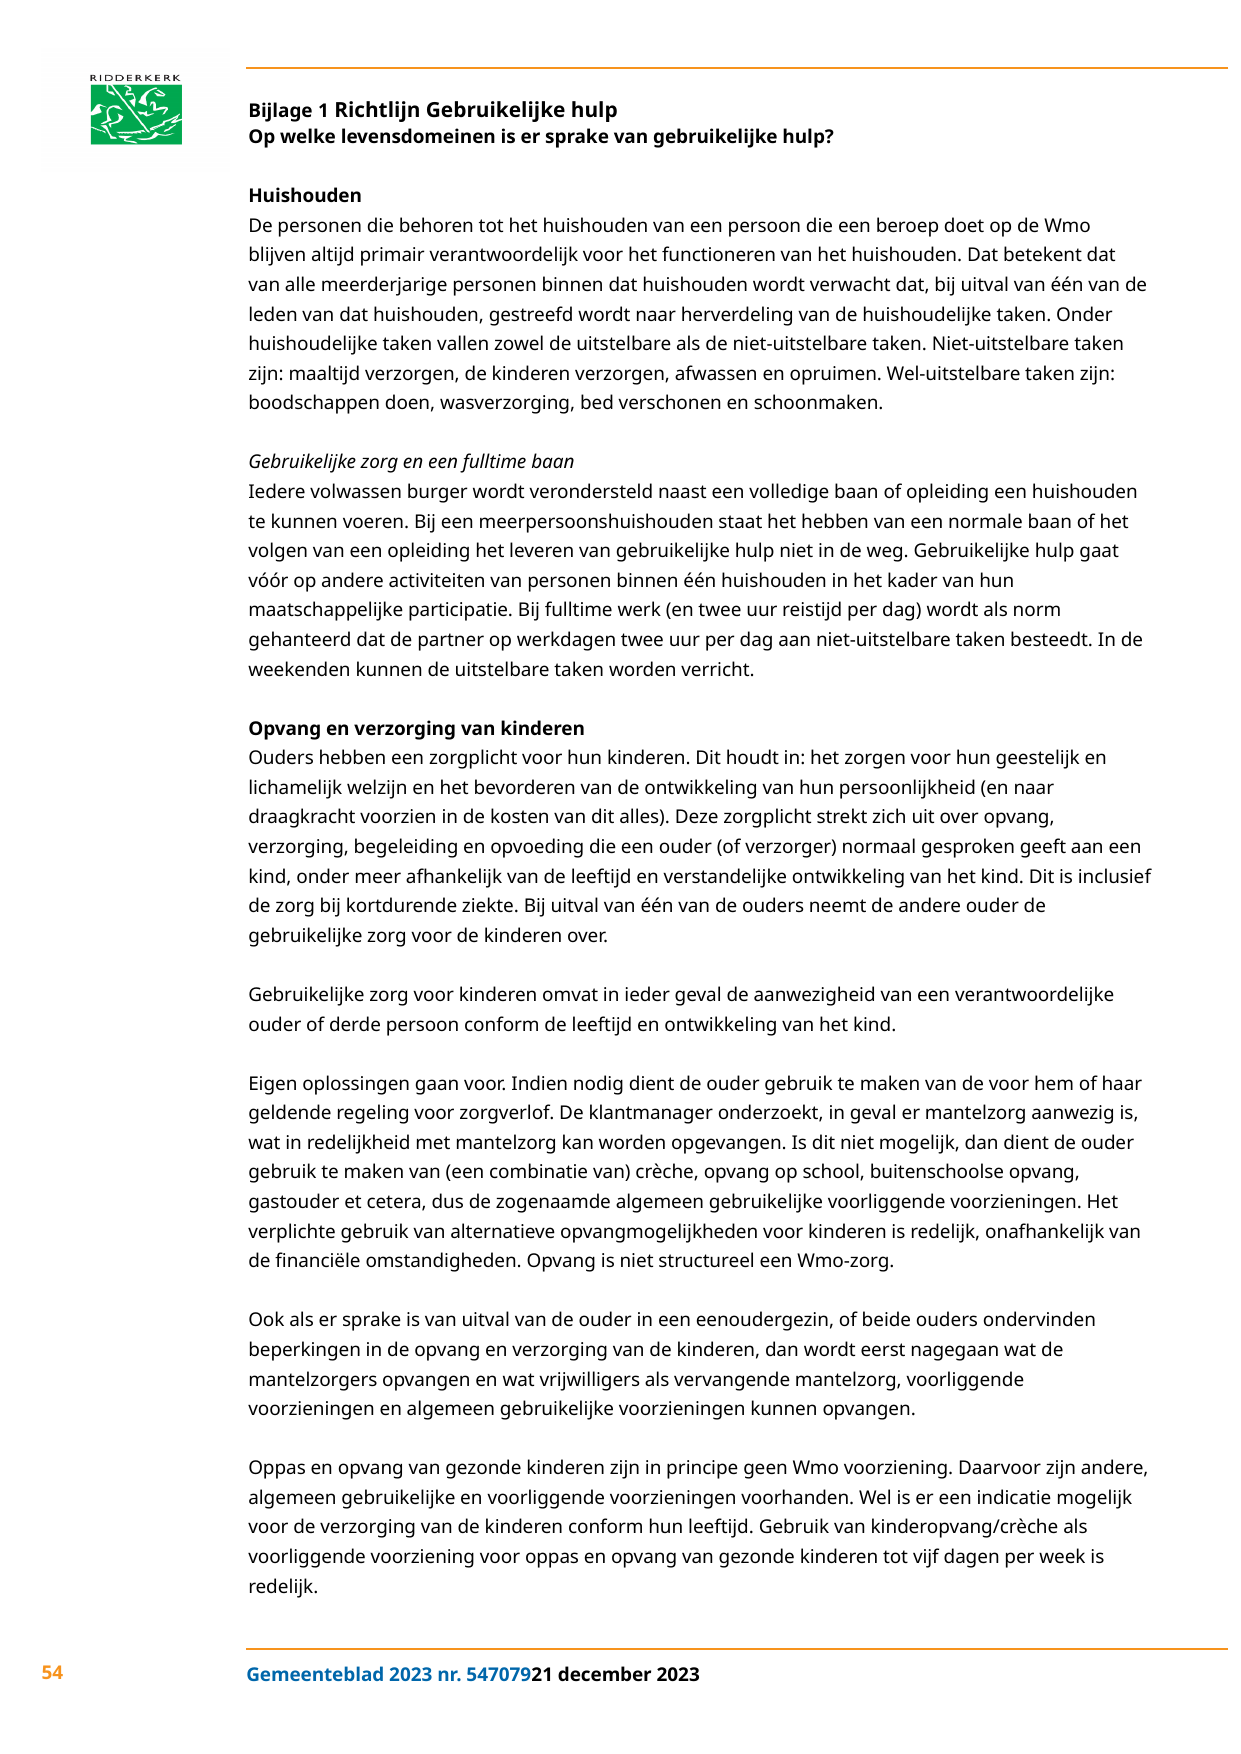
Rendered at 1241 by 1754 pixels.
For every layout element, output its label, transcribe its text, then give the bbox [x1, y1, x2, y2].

text Oppas en opvang van gezonde kinderen zijn in principe geen Wmo voorziening. Daarvoor zijn andere, algemeen gebruikelijke en voorliggende voorzieningen voorhanden. Wel is er een indicatie mogelijk voor de verzorging van de kinderen conform hun leeftijd. Gebruik van kinderopvang/crèche als voorliggende voorziening voor oppas en opvang van gezonde kinderen tot vijf dagen per week is redelijk. [248, 1454, 1152, 1599]
text Op welke levensdomeinen is er sprake van gebruikelijke hulp? [248, 123, 1152, 149]
picture [41, 47, 231, 172]
text Ook als er sprake is van uitval van de ouder in een eenoudergezin, of beide ouders ondervinden beperkingen in de opvang en verzorging van de kinderen, dan wordt eerst nagegaan wat de mantelzorgers opvangen en wat vrijwilligers als vervangende mantelzorg, voorliggende voorzieningen en algemeen gebruikelijke voorzieningen kunnen opvangen. [248, 1307, 1152, 1421]
text Gebruikelijke zorg voor kinderen omvat in ieder geval de aanwezigheid van een verantwoordelijke ouder of derde persoon conform de leeftijd en ontwikkeling van het kind. [248, 981, 1152, 1037]
text Gebruikelijke zorg en een fulltime baan [248, 449, 1152, 474]
text Bijlage 1 Richtlijn Gebruikelijke hulp [248, 95, 1152, 123]
text Opvang en verzorging van kinderen [248, 715, 1152, 741]
text Huishouden [248, 182, 1152, 208]
text De personen die behoren tot het huishouden van een persoon die een beroep doet op de Wmo blijven altijd primair verantwoordelijk voor het functioneren van het huishouden. Dat betekent dat van alle meerderjarige personen binnen dat huishouden wordt verwacht dat, bij uitval van één van de leden van dat huishouden, gestreefd wordt naar herverdeling van de huishoudelijke taken. Onder huishoudelijke taken vallen zowel de uitstelbare als de niet-uitstelbare taken. Niet-uitstelbare taken zijn: maaltijd verzorgen, de kinderen verzorgen, afwassen en opruimen. Wel-uitstelbare taken zijn: boodschappen doen, wasverzorging, bed verschonen en schoonmaken. [248, 212, 1152, 415]
text Iedere volwassen burger wordt verondersteld naast een volledige baan of opleiding een huishouden te kunnen voeren. Bij een meerpersoonshuishouden staat het hebben van een normale baan of het volgen van een opleiding het leveren van gebruikelijke hulp niet in de weg. Gebruikelijke hulp gaat vóór op andere activiteiten van personen binnen één huishouden in het kader van hun maatschappelijke participatie. Bij fulltime werk (en twee uur reistijd per dag) wordt als norm gehanteerd dat de partner op werkdagen twee uur per dag aan niet-uitstelbare taken besteedt. In de weekenden kunnen de uitstelbare taken worden verricht. [248, 478, 1152, 682]
text Ouders hebben een zorgplicht voor hun kinderen. Dit houdt in: het zorgen voor hun geestelijk en lichamelijk welzijn en het bevorderen van de ontwikkeling van hun persoonlijkheid (en naar draagkracht voorzien in de kosten van dit alles). Deze zorgplicht strekt zich uit over opvang, verzorging, begeleiding en opvoeding die een ouder (of verzorger) normaal gesproken geeft aan een kind, onder meer afhankelijk van de leeftijd en verstandelijke ontwikkeling van het kind. Dit is inclusief de zorg bij kortdurende ziekte. Bij uitval van één van de ouders neemt de andere ouder de gebruikelijke zorg voor de kinderen over. [248, 744, 1152, 948]
text Eigen oplossingen gaan voor. Indien nodig dient de ouder gebruik te maken van de voor hem of haar geldende regeling voor zorgverlof. De klantmanager onderzoekt, in geval er mantelzorg aanwezig is, wat in redelijkheid met mantelzorg kan worden opgevangen. Is dit niet mogelijk, dan dient de ouder gebruik te maken van (een combinatie van) crèche, opvang op school, buitenschoolse opvang, gastouder et cetera, dus de zogenaamde algemeen gebruikelijke voorliggende voorzieningen. Het verplichte gebruik van alternatieve opvangmogelijkheden voor kinderen is redelijk, onafhankelijk van de financiële omstandigheden. Opvang is niet structureel een Wmo-zorg. [248, 1070, 1152, 1273]
